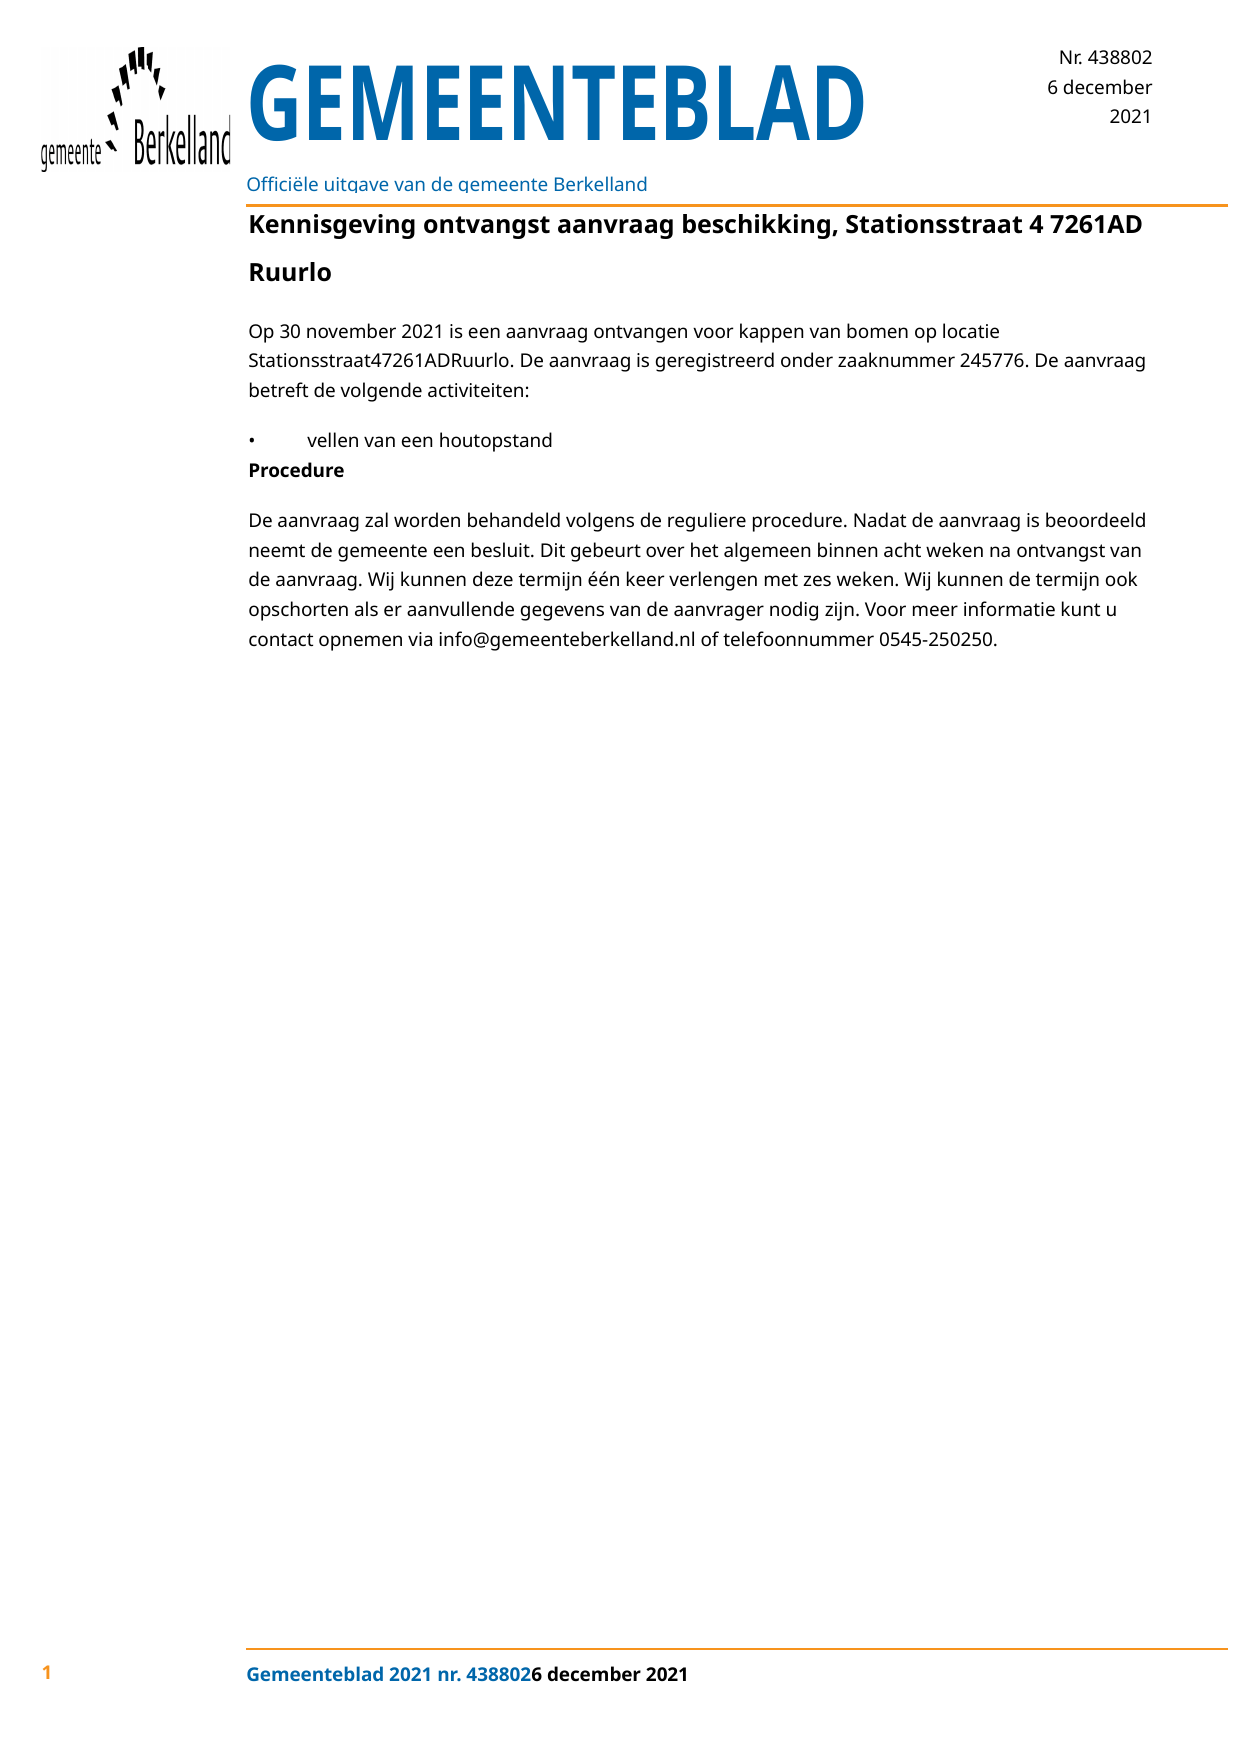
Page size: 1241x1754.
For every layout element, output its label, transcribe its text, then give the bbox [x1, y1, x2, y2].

list vellen van een houtopstand [248, 427, 1152, 453]
text Kennisgeving ontvangst aanvraag beschikking, Stationsstraat 4 7261AD Ruurlo [248, 207, 1152, 288]
picture [41, 47, 231, 172]
text Op 30 november 2021 is een aanvraag ontvangen voor kappen van bomen op locatie Stationsstraat47261ADRuurlo. De aanvraag is geregistreerd onder zaaknummer 245776. De aanvraag betreft de volgende activiteiten: [248, 318, 1152, 403]
text Procedure [248, 457, 1152, 483]
text De aanvraag zal worden behandeld volgens de reguliere procedure. Nadat de aanvraag is beoordeeld neemt de gemeente een besluit. Dit gebeurt over het algemeen binnen acht weken na ontvangst van de aanvraag. Wij kunnen deze termijn één keer verlengen met zes weken. Wij kunnen de termijn ook opschorten als er aanvullende gegevens van de aanvrager nodig zijn. Voor meer informatie kunt u contact opnemen via info@gemeenteberkelland.nl of telefoonnummer 0545-250250. [248, 507, 1152, 652]
